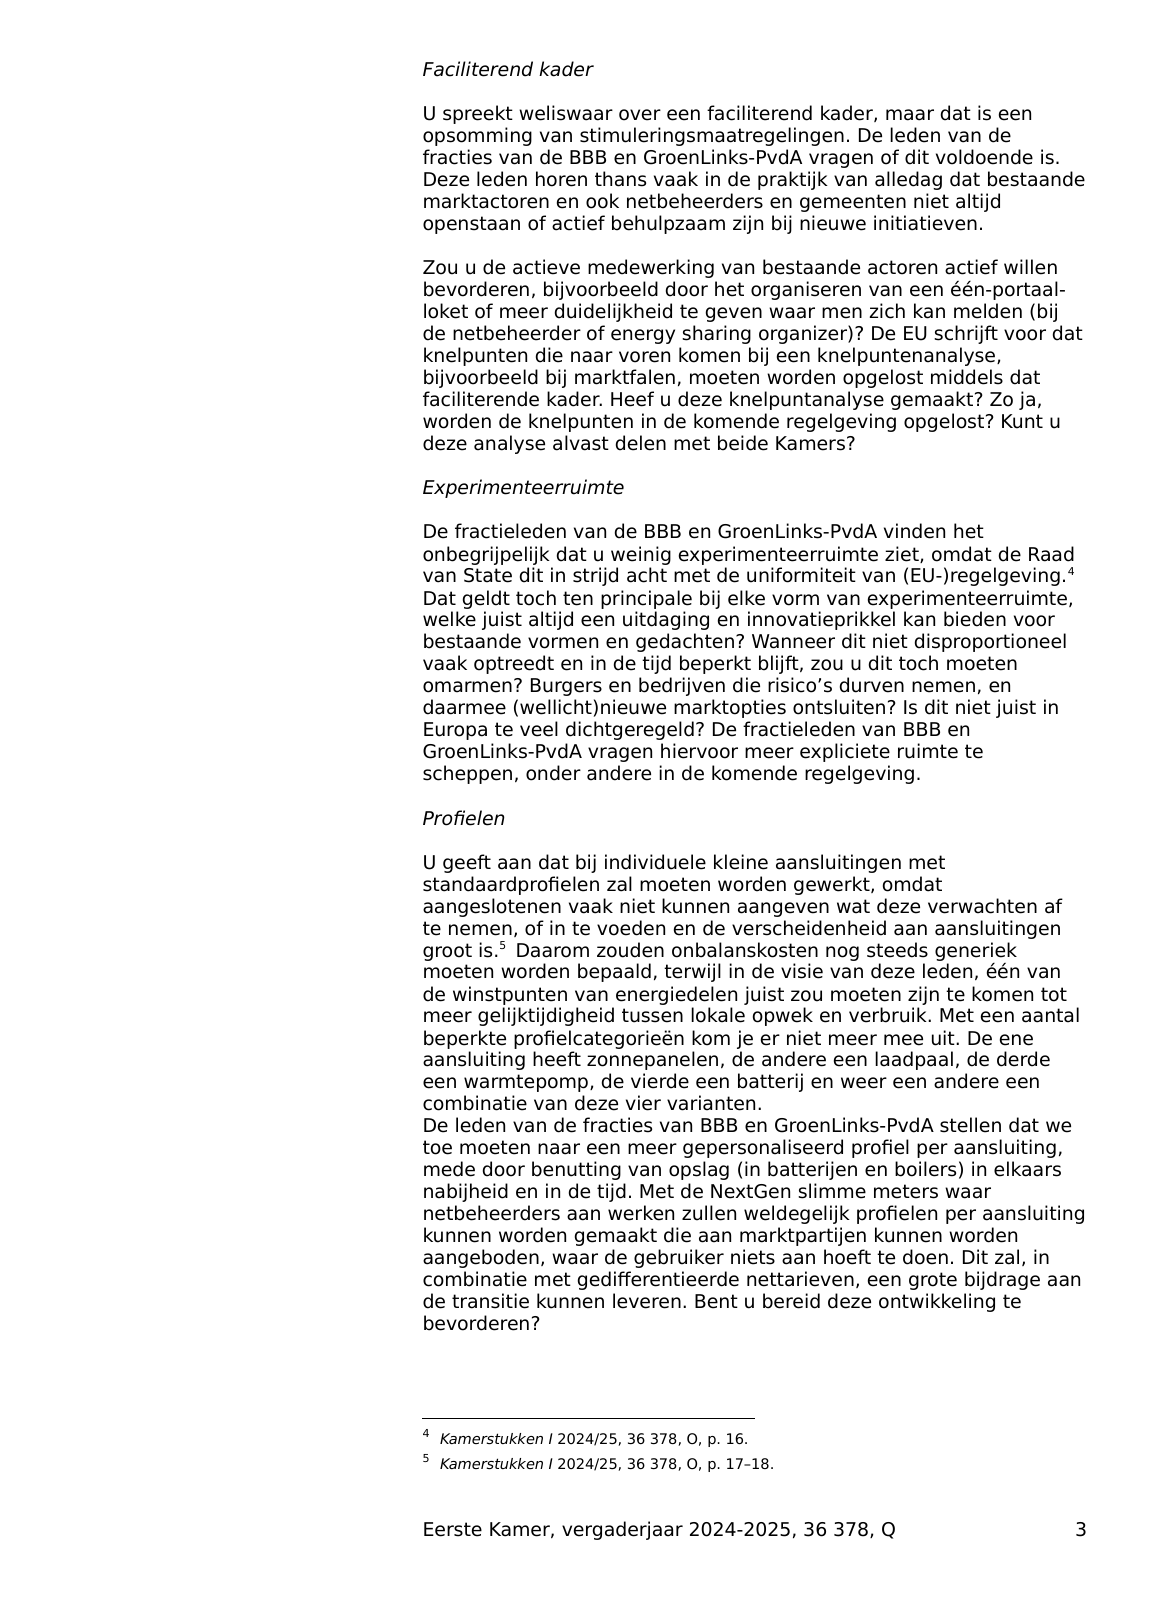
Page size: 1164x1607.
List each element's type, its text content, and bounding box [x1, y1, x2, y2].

text De leden van de fracties van BBB en GroenLinks-PvdA stellen dat we toe moeten naar een meer gepersonaliseerd profiel per aansluiting, mede door benutting van opslag (in batterijen en boilers) in elkaars nabijheid en in de tijd. Met de NextGen slimme meters waar netbeheerders aan werken zullen weldegelijk profielen per aansluiting kunnen worden gemaakt die aan marktpartijen kunnen worden aangeboden, waar de gebruiker niets aan hoeft te doen. Dit zal, in combinatie met gedifferentieerde nettarieven, een grote bijdrage aan de transitie kunnen leveren. Bent u bereid deze ontwikkeling te bevorderen? [422, 1115, 1087, 1335]
text De fractieleden van de BBB en GroenLinks-PvdA vinden het onbegrijpelijk dat u weinig experimenteerruimte ziet, omdat de Raad van State dit in strijd acht met de uniformiteit van (EU-)regelgeving. Dat geldt toch ten principale bij elke vorm van experimenteerruimte, welke juist altijd een uitdaging en innovatieprikkel kan bieden voor bestaande vormen en gedachten? Wanneer dit niet disproportioneel vaak optreedt en in de tijd beperkt blijft, zou u dit toch moeten omarmen? Burgers en bedrijven die risico’s durven nemen, en daarmee (wellicht)nieuwe marktopties ontsluiten? Is dit niet juist in Europa te veel dichtgeregeld? De fractieleden van BBB en GroenLinks-PvdA vragen hiervoor meer expliciete ruimte te scheppen, onder andere in de komende regelgeving. [422, 521, 1087, 785]
subtitle Profielen [422, 807, 1087, 829]
text Kamerstukken I 2024/25, 36 378, O, p. 17–18. [422, 1452, 1087, 1474]
text U spreekt weliswaar over een faciliterend kader, maar dat is een opsomming van stimuleringsmaatregelingen. De leden van de fracties van de BBB en GroenLinks-PvdA vragen of dit voldoende is. Deze leden horen thans vaak in de praktijk van alledag dat bestaande marktactoren en ook netbeheerders en gemeenten niet altijd openstaan of actief behulpzaam zijn bij nieuwe initiatieven. [422, 103, 1087, 235]
text Zou u de actieve medewerking van bestaande actoren actief willen bevorderen, bijvoorbeeld door het organiseren van een één-portaal-loket of meer duidelijkheid te geven waar men zich kan melden (bij de netbeheerder of energy sharing organizer)? De EU schrijft voor dat knelpunten die naar voren komen bij een knelpuntenanalyse, bijvoorbeeld bij marktfalen, moeten worden opgelost middels dat faciliterende kader. Heef u deze knelpuntanalyse gemaakt? Zo ja, worden de knelpunten in de komende regelgeving opgelost? Kunt u deze analyse alvast delen met beide Kamers? [422, 257, 1087, 455]
subtitle Faciliterend kader [422, 59, 1087, 81]
subtitle Experimenteerruimte [422, 477, 1087, 499]
text U geeft aan dat bij individuele kleine aansluitingen met standaardprofielen zal moeten worden gewerkt, omdat aangeslotenen vaak niet kunnen aangeven wat deze verwachten af te nemen, of in te voeden en de verscheidenheid aan aansluitingen groot is. Daarom zouden onbalanskosten nog steeds generiek moeten worden bepaald, terwijl in de visie van deze leden, één van de winstpunten van energiedelen juist zou moeten zijn te komen tot meer gelijktijdigheid tussen lokale opwek en verbruik. Met een aantal beperkte profielcategorieën kom je er niet meer mee uit. De ene aansluiting heeft zonnepanelen, de andere een laadpaal, de derde een warmtepomp, de vierde een batterij en weer een andere een combinatie van deze vier varianten. [422, 852, 1087, 1115]
text Kamerstukken I 2024/25, 36 378, O, p. 16. [422, 1427, 1087, 1449]
